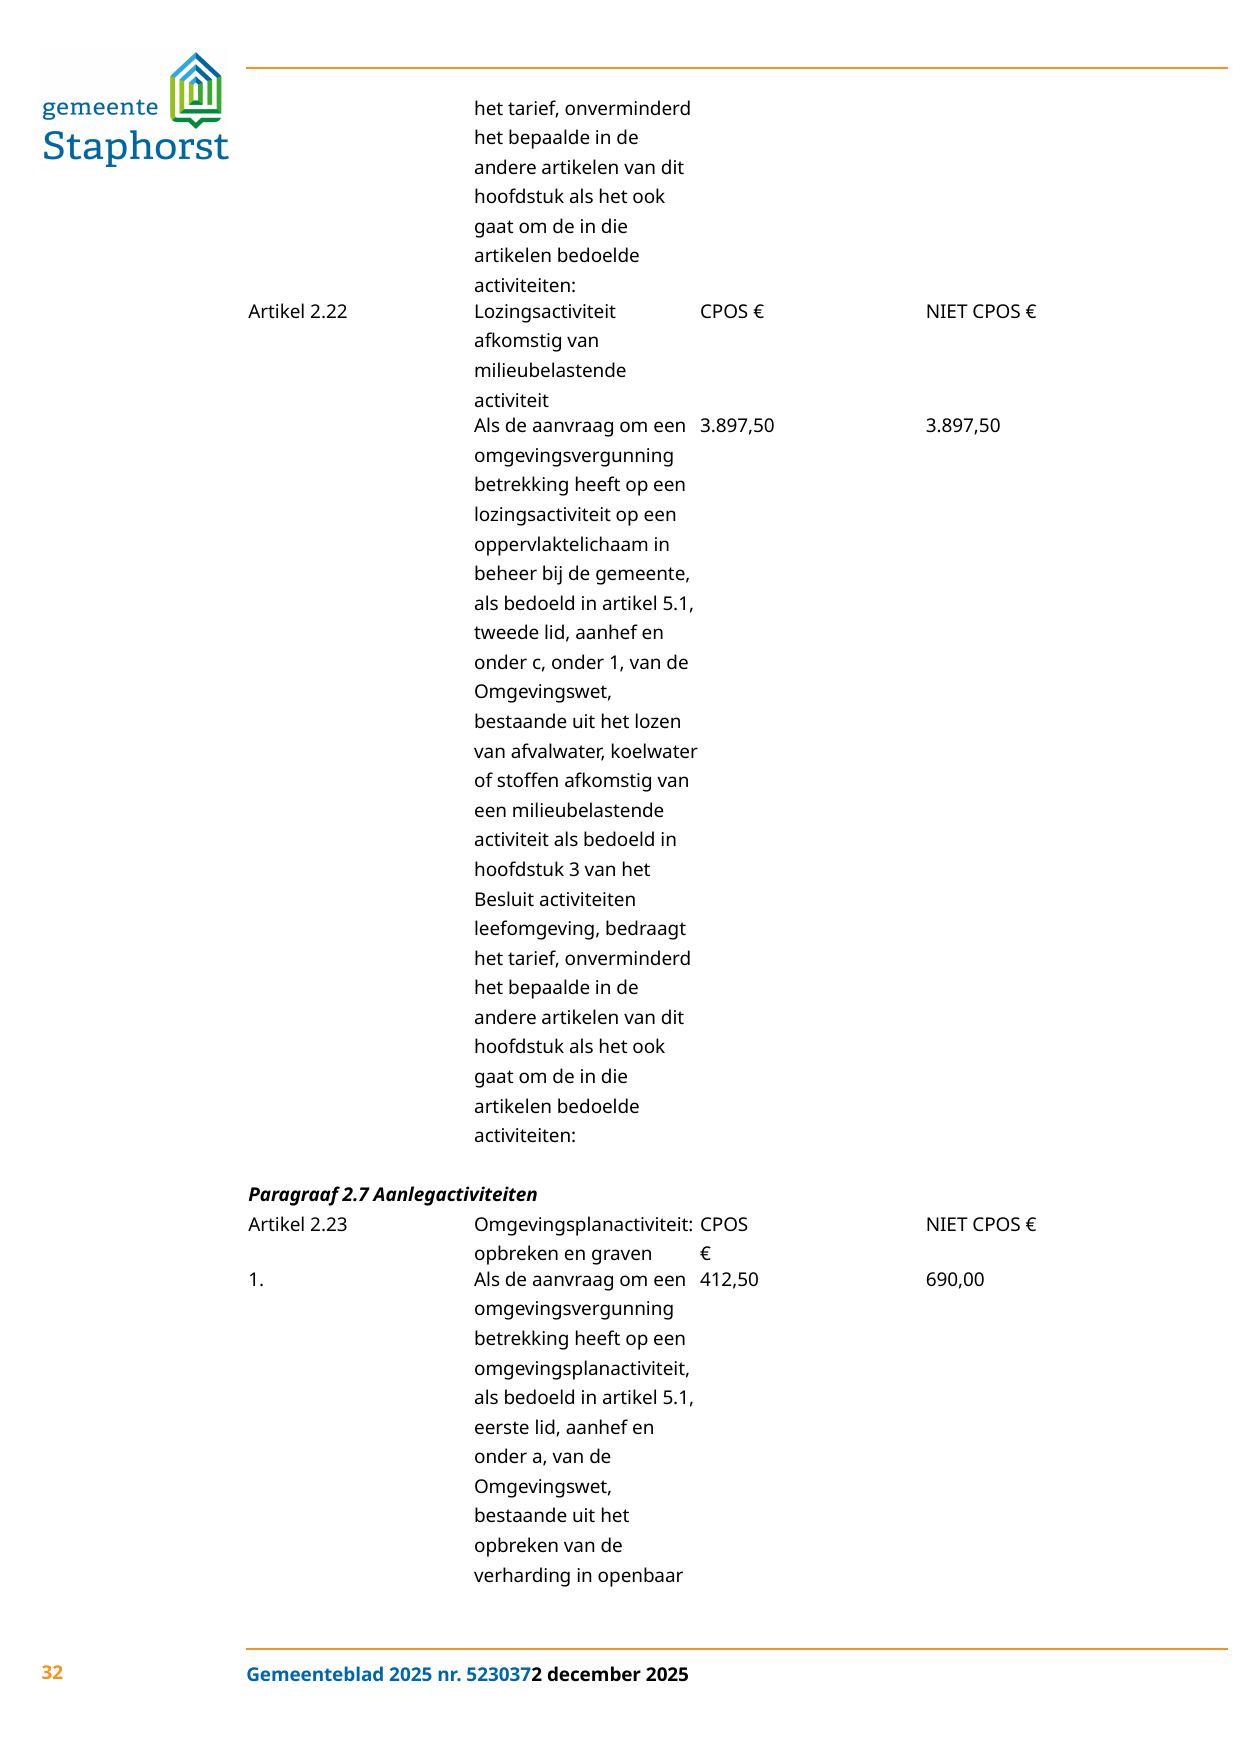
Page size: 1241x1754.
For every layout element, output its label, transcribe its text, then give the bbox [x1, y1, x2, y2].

table_cell Als de aanvraag om een omgevingsvergunning betrekking heeft op een omgevingsplanactiviteit, als bedoeld in artikel 5.1, eerste lid, aanhef en onder a, van de Omgevingswet, bestaande uit het opbreken van de verharding in openbaar [474, 1266, 700, 1588]
table_cell 3.897,50 [700, 413, 926, 1148]
table_cell 1. [248, 1266, 474, 1588]
text Paragraaf 2.7 Aanlegactiviteiten [248, 1181, 1152, 1207]
table_cell 3.897,50 [926, 413, 1152, 1148]
table_header CPOS € [700, 1211, 926, 1266]
table_cell het tarief, onverminderd het bepaalde in de andere artikelen van dit hoofdstuk als het ook gaat om de in die artikelen bedoelde activiteiten: [474, 95, 700, 298]
table_cell Als de aanvraag om een omgevingsvergunning betrekking heeft op een lozingsactiviteit op een oppervlaktelichaam in beheer bij de gemeente, als bedoeld in artikel 5.1, tweede lid, aanhef en onder c, onder 1, van de Omgevingswet, bestaande uit het lozen van afvalwater, koelwater of stoffen afkomstig van een milieubelastende activiteit als bedoeld in hoofdstuk 3 van het Besluit activiteiten leefomgeving, bedraagt het tarief, onverminderd het bepaalde in de andere artikelen van dit hoofdstuk als het ook gaat om de in die artikelen bedoelde activiteiten: [474, 413, 700, 1148]
table_cell CPOS € [700, 298, 926, 412]
table_cell Lozingsactiviteit afkomstig van milieubelastende activiteit [474, 298, 700, 412]
table_cell [926, 95, 1152, 298]
table_cell [248, 95, 474, 298]
table_cell 690,00 [926, 1266, 1152, 1588]
table_cell 412,50 [700, 1266, 926, 1588]
table_header Artikel 2.23 [248, 1211, 474, 1266]
table_cell [700, 95, 926, 298]
table_header NIET CPOS € [926, 1211, 1152, 1266]
table_cell Artikel 2.22 [248, 298, 474, 412]
picture [41, 47, 231, 172]
table_header Omgevingsplanactiviteit: opbreken en graven [474, 1211, 700, 1266]
table_cell NIET CPOS € [926, 298, 1152, 412]
table_cell [248, 413, 474, 1148]
